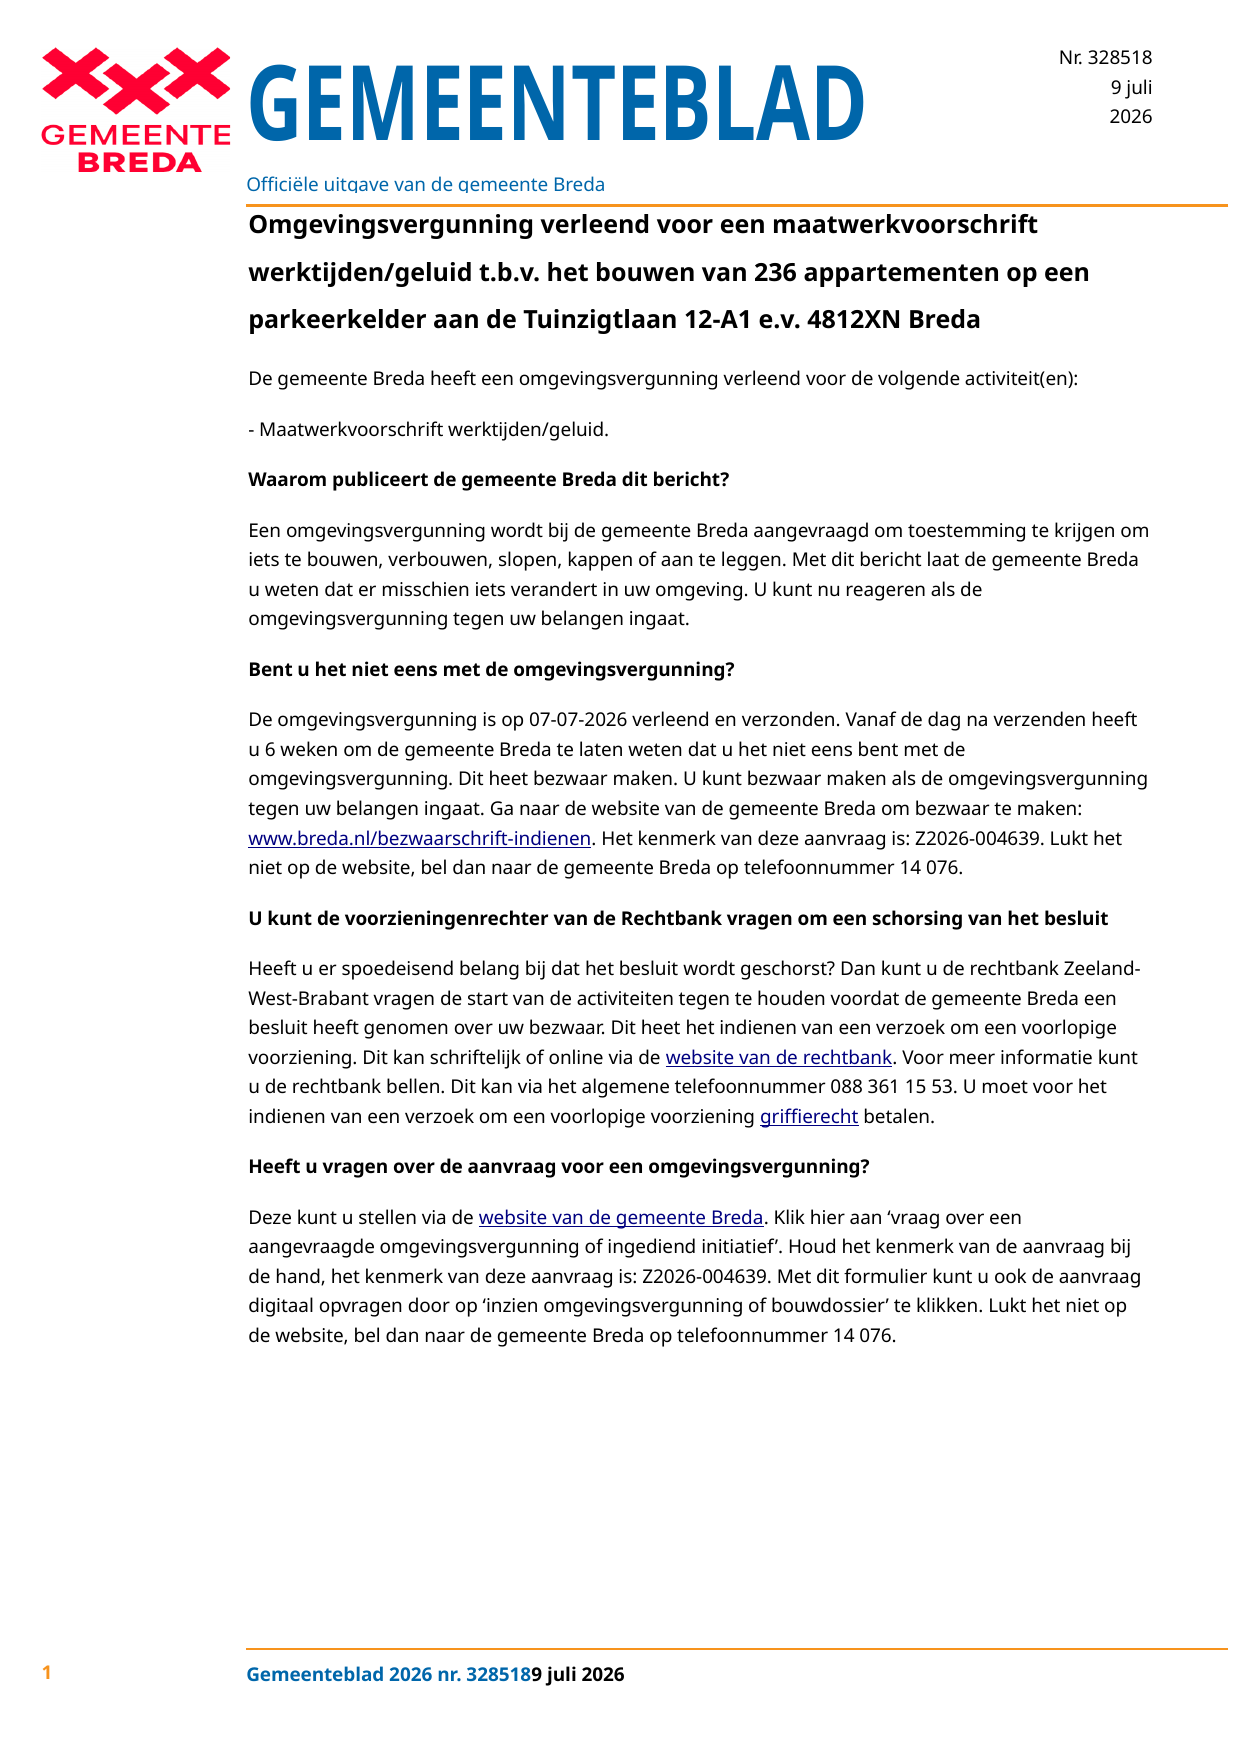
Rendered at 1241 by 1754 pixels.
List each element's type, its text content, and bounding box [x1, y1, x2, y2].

text Omgevingsvergunning verleend voor een maatwerkvoorschrift werktijden/geluid t.b.v. het bouwen van 236 appartementen op een parkeerkelder aan de Tuinzigtlaan 12-A1 e.v. 4812XN Breda [248, 207, 1152, 336]
text Heeft u vragen over de aanvraag voor een omgevingsvergunning? [248, 1153, 1152, 1179]
text Een omgevingsvergunning wordt bij de gemeente Breda aangevraagd om toestemming te krijgen om iets te bouwen, verbouwen, slopen, kappen of aan te leggen. Met dit bericht laat de gemeente Breda u weten dat er misschien iets verandert in uw omgeving. U kunt nu reageren als de omgevingsvergunning tegen uw belangen ingaat. [248, 517, 1152, 631]
text De gemeente Breda heeft een omgevingsvergunning verleend voor de volgende activiteit(en): [248, 366, 1152, 391]
text Waarom publiceert de gemeente Breda dit bericht? [248, 466, 1152, 492]
text Heeft u er spoedeisend belang bij dat het besluit wordt geschorst? Dan kunt u de rechtbank Zeeland-West-Brabant vragen de start van de activiteiten tegen te houden voordat de gemeente Breda een besluit heeft genomen over uw bezwaar. Dit heet het indienen van een verzoek om een voorlopige voorziening. Dit kan schriftelijk of online via de website van de rechtbank. Voor meer informatie kunt u de rechtbank bellen. Dit kan via het algemene telefoonnummer 088 361 15 53. U moet voor het indienen van een verzoek om een voorlopige voorziening griffierecht betalen. [248, 955, 1152, 1129]
text De omgevingsvergunning is op 07-07-2026 verleend en verzonden. Vanaf de dag na verzenden heeft u 6 weken om de gemeente Breda te laten weten dat u het niet eens bent met de omgevingsvergunning. Dit heet bezwaar maken. U kunt bezwaar maken als de omgevingsvergunning tegen uw belangen ingaat. Ga naar de website van de gemeente Breda om bezwaar te maken: www.breda.nl/bezwaarschrift-indienen. Het kenmerk van deze aanvraag is: Z2026-004639. Lukt het niet op de website, bel dan naar de gemeente Breda op telefoonnummer 14 076. [248, 706, 1152, 880]
text - Maatwerkvoorschrift werktijden/geluid. [248, 416, 1152, 442]
text Bent u het niet eens met de omgevingsvergunning? [248, 656, 1152, 682]
text U kunt de voorzieningenrechter van de Rechtbank vragen om een schorsing van het besluit [248, 905, 1152, 930]
picture [41, 47, 231, 172]
text Deze kunt u stellen via de website van de gemeente Breda. Klik hier aan ‘vraag over een aangevraagde omgevingsvergunning of ingediend initiatief’. Houd het kenmerk van de aanvraag bij de hand, het kenmerk van deze aanvraag is: Z2026-004639. Met dit formulier kunt u ook de aanvraag digitaal opvragen door op ‘inzien omgevingsvergunning of bouwdossier’ te klikken. Lukt het niet op de website, bel dan naar de gemeente Breda op telefoonnummer 14 076. [248, 1204, 1152, 1348]
